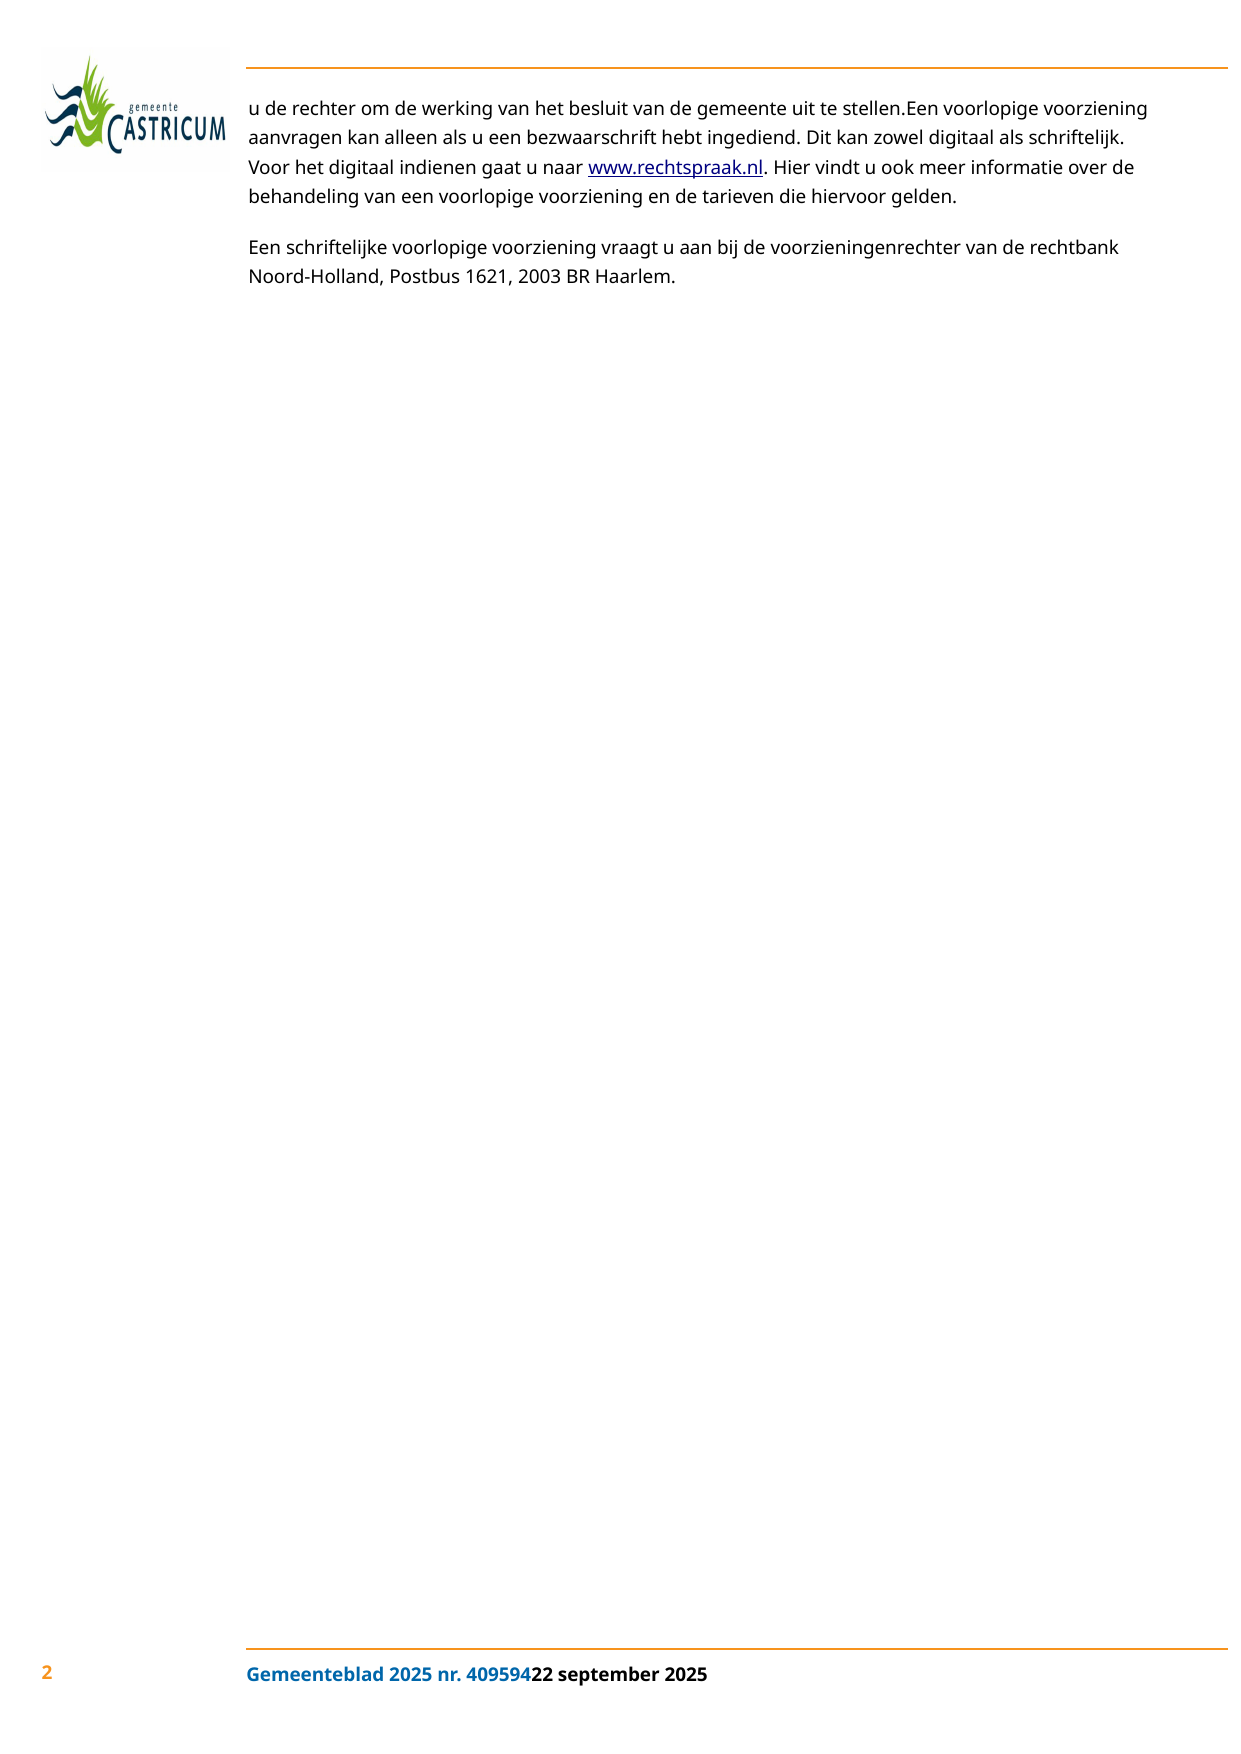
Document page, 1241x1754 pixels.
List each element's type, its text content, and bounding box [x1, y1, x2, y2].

text u de rechter om de werking van het besluit van de gemeente uit te stellen.Een voorlopige voorziening aanvragen kan alleen als u een bezwaarschrift hebt ingediend. Dit kan zowel digitaal als schriftelijk. Voor het digitaal indienen gaat u naar www.rechtspraak.nl. Hier vindt u ook meer informatie over de behandeling van een voorlopige voorziening en de tarieven die hiervoor gelden. [248, 95, 1152, 209]
text Een schriftelijke voorlopige voorziening vraagt u aan bij de voorzieningenrechter van de rechtbank Noord-Holland, Postbus 1621, 2003 BR Haarlem. [248, 234, 1152, 289]
picture [41, 47, 231, 172]
